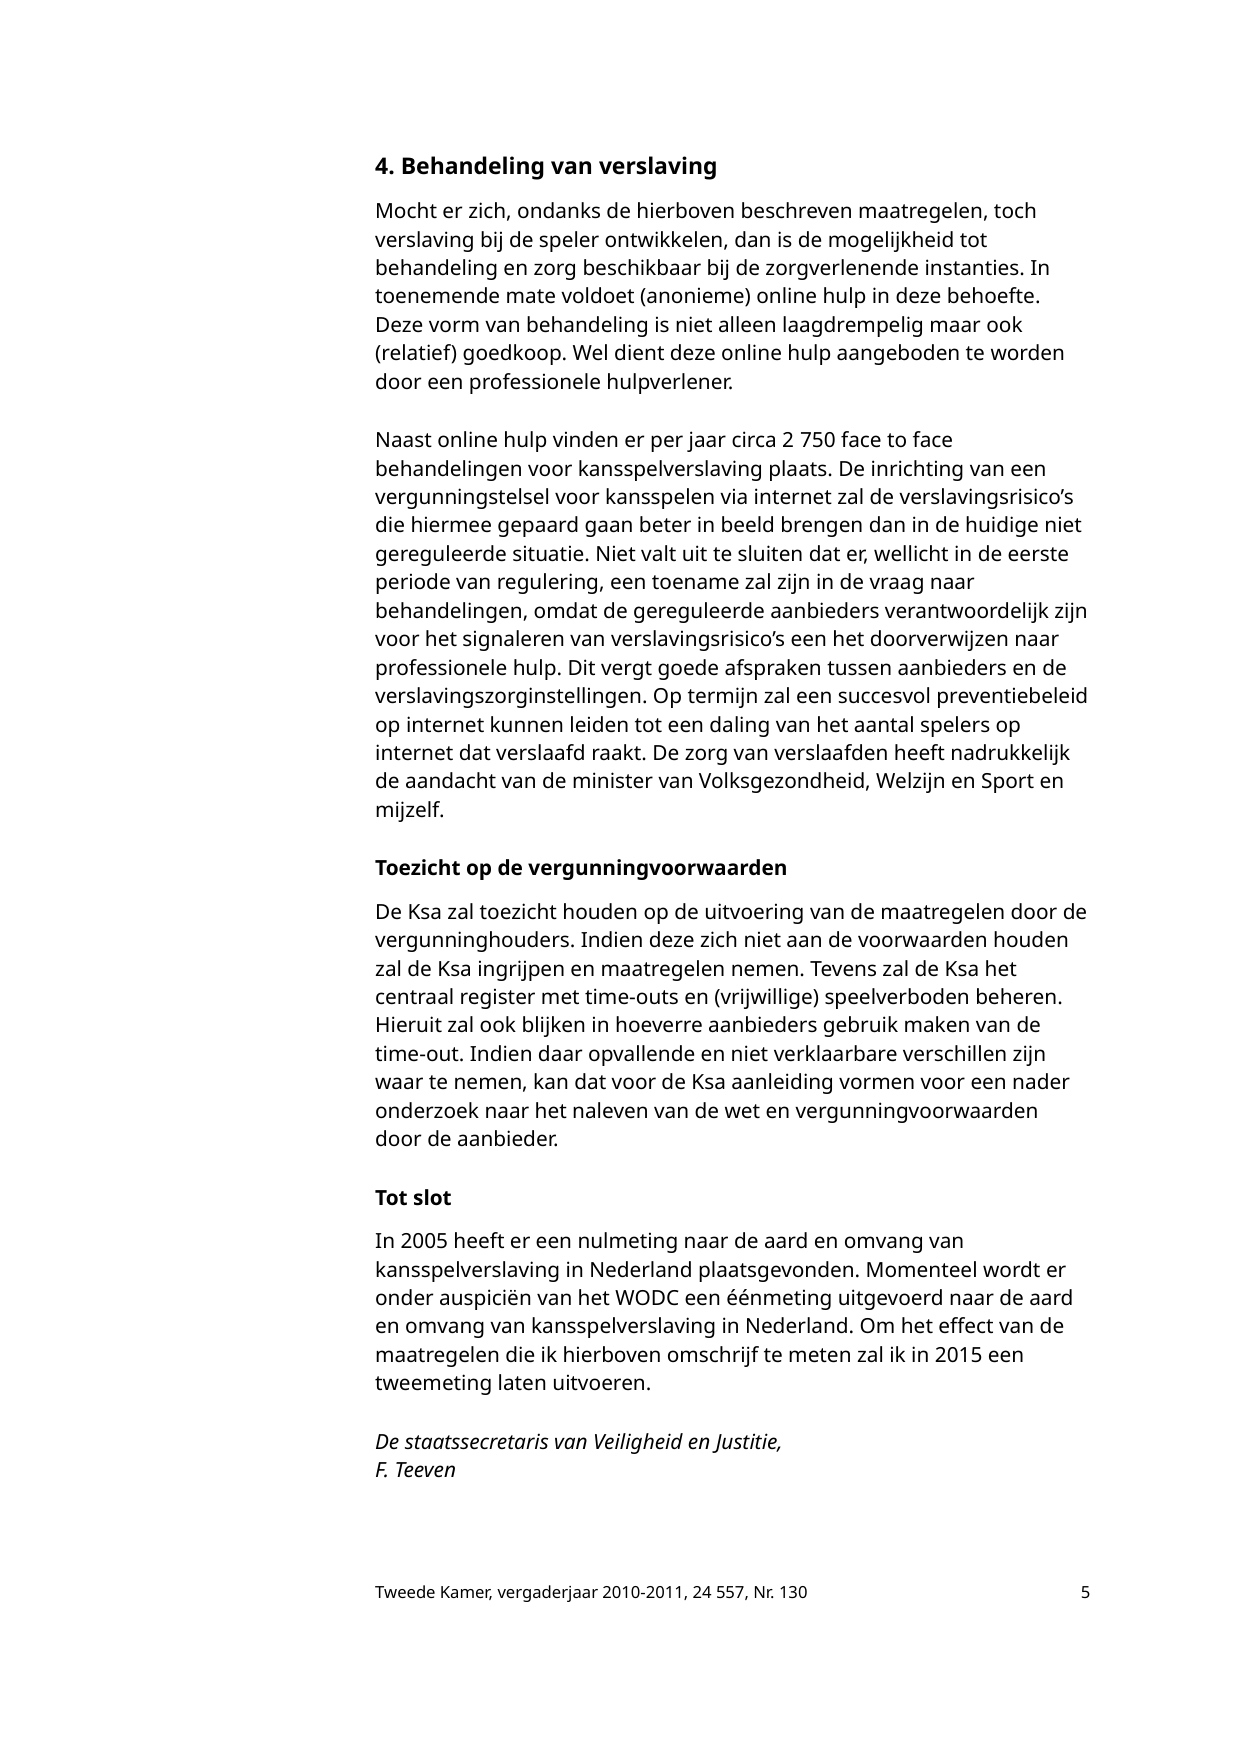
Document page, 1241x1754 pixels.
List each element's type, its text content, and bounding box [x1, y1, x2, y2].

text In 2005 heeft er een nulmeting naar de aard en omvang van kansspelverslaving in Nederland plaatsgevonden. Momenteel wordt er onder auspiciën van het WODC een éénmeting uitgevoerd naar de aard en omvang van kansspelverslaving in Nederland. Om het effect van de maatregelen die ik hierboven omschrijf te meten zal ik in 2015 een tweemeting laten uitvoeren. [375, 1226, 1090, 1397]
subtitle 4. Behandeling van verslaving [375, 150, 1090, 181]
text Naast online hulp vinden er per jaar circa 2 750 face to face behandelingen voor kansspelverslaving plaats. De inrichting van een vergunningstelsel voor kansspelen via internet zal de verslavingsrisico’s die hiermee gepaard gaan beter in beeld brengen dan in de huidige niet gereguleerde situatie. Niet valt uit te sluiten dat er, wellicht in de eerste periode van regulering, een toename zal zijn in de vraag naar behandelingen, omdat de gereguleerde aanbieders verantwoordelijk zijn voor het signaleren van verslavingsrisico’s een het doorverwijzen naar professionele hulp. Dit vergt goede afspraken tussen aanbieders en de verslavingszorginstellingen. Op termijn zal een succesvol preventiebeleid op internet kunnen leiden tot een daling van het aantal spelers op internet dat verslaafd raakt. De zorg van verslaafden heeft nadrukkelijk de aandacht van de minister van Volksgezondheid, Welzijn en Sport en mijzelf. [375, 425, 1090, 823]
text F. Teeven [375, 1455, 1090, 1484]
text Mocht er zich, ondanks de hierboven beschreven maatregelen, toch verslaving bij de speler ontwikkelen, dan is de mogelijkheid tot behandeling en zorg beschikbaar bij de zorgverlenende instanties. In toenemende mate voldoet (anonieme) online hulp in deze behoefte. Deze vorm van behandeling is niet alleen laagdrempelig maar ook (relatief) goedkoop. Wel dient deze online hulp aangeboden te worden door een professionele hulpverlener. [375, 196, 1090, 395]
text De staatssecretaris van Veiligheid en Justitie, [375, 1427, 1090, 1455]
text De Ksa zal toezicht houden op de uitvoering van de maatregelen door de vergunninghouders. Indien deze zich niet aan de voorwaarden houden zal de Ksa ingrijpen en maatregelen nemen. Tevens zal de Ksa het centraal register met time-outs en (vrijwillige) speelverboden beheren. Hieruit zal ook blijken in hoeverre aanbieders gebruik maken van de time-out. Indien daar opvallende en niet verklaarbare verschillen zijn waar te nemen, kan dat voor de Ksa aanleiding vormen voor een nader onderzoek naar het naleven van de wet en vergunningvoorwaarden door de aanbieder. [375, 897, 1090, 1153]
text Tot slot [375, 1183, 1090, 1211]
text Toezicht op de vergunningvoorwaarden [375, 853, 1090, 882]
